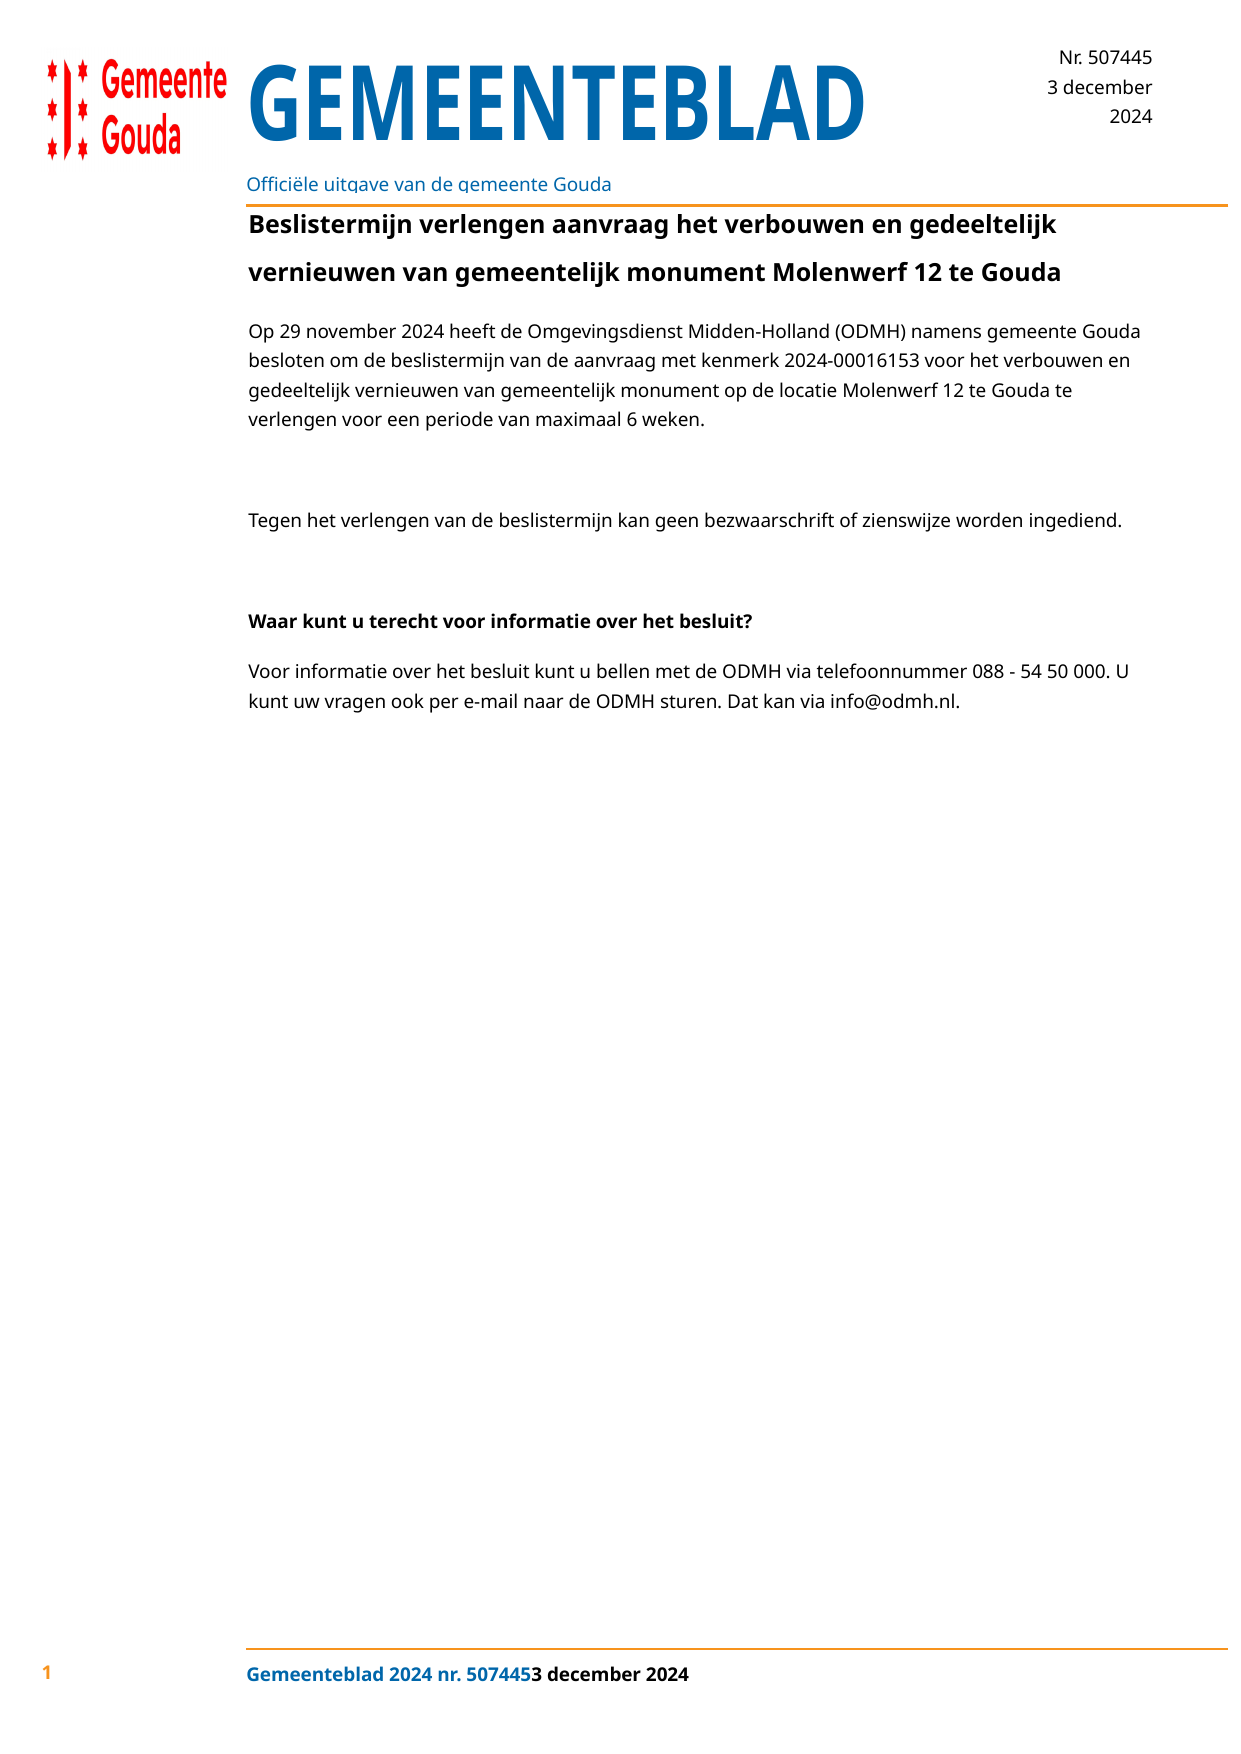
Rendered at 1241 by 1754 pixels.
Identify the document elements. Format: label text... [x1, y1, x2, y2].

text Waar kunt u terecht voor informatie over het besluit? [248, 608, 1152, 634]
text Voor informatie over het besluit kunt u bellen met de ODMH via telefoonnummer 088 - 54 50 000. U kunt uw vragen ook per e-mail naar de ODMH sturen. Dat kan via info@odmh.nl. [248, 659, 1152, 714]
text Tegen het verlengen van de beslistermijn kan geen bezwaarschrift of zienswijze worden ingediend. [248, 507, 1152, 533]
text Beslistermijn verlengen aanvraag het verbouwen en gedeeltelijk vernieuwen van gemeentelijk monument Molenwerf 12 te Gouda [248, 207, 1152, 288]
text Op 29 november 2024 heeft de Omgevingsdienst Midden-Holland (ODMH) namens gemeente Gouda besloten om de beslistermijn van de aanvraag met kenmerk 2024-00016153 voor het verbouwen en gedeeltelijk vernieuwen van gemeentelijk monument op de locatie Molenwerf 12 te Gouda te verlengen voor een periode van maximaal 6 weken. [248, 318, 1152, 432]
picture [41, 47, 231, 172]
